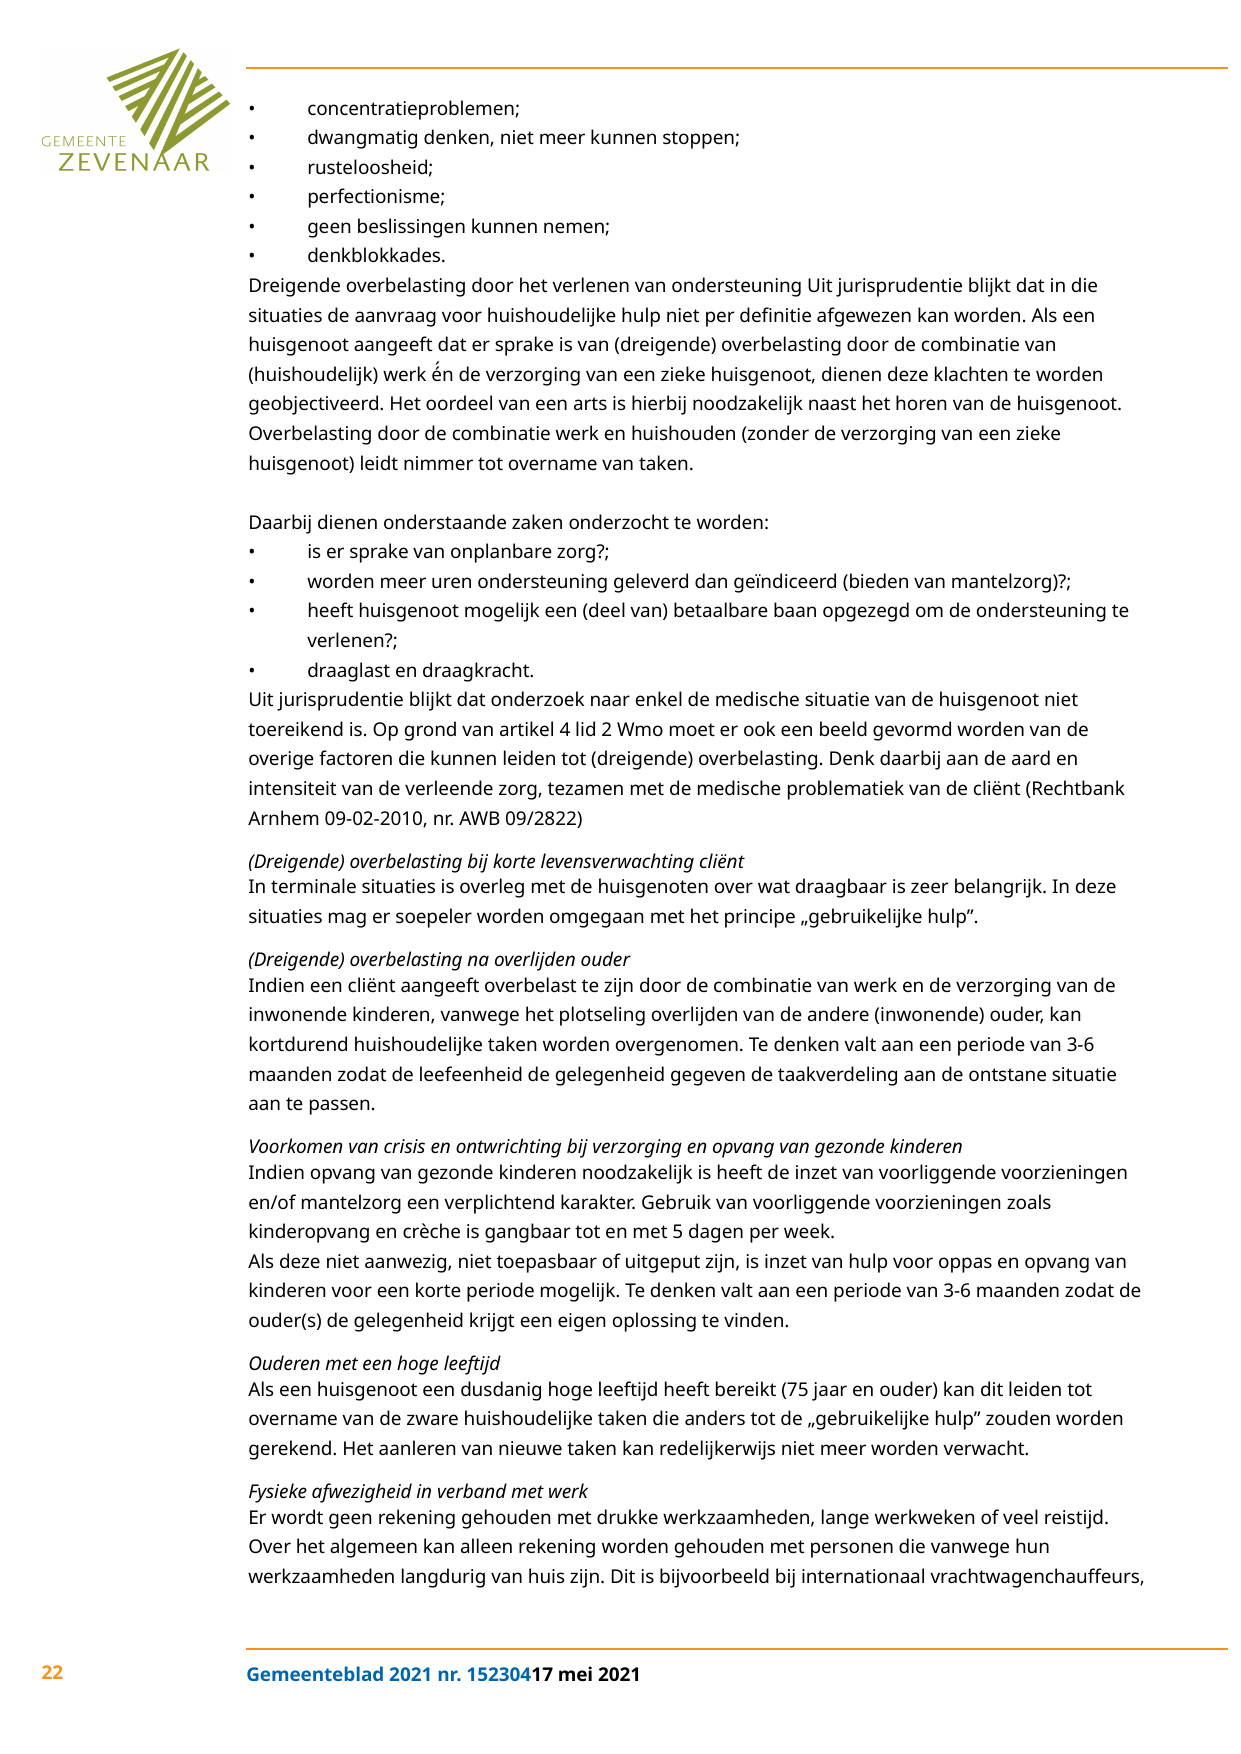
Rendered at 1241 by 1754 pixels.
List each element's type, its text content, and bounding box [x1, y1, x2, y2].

text Als deze niet aanwezig, niet toepasbaar of uitgeput zijn, is inzet van hulp voor oppas en opvang van kinderen voor een korte periode mogelijk. Te denken valt aan een periode van 3-6 maanden zodat de ouder(s) de gelegenheid krijgt een eigen oplossing te vinden. [248, 1248, 1152, 1333]
text (Dreigende) overbelasting na overlijden ouder [248, 946, 1152, 972]
text Fysieke afwezigheid in verband met werk [248, 1478, 1152, 1504]
text (Dreigende) overbelasting bij korte levensverwachting cliënt [248, 848, 1152, 874]
list dwangmatig denken, niet meer kunnen stoppen; [248, 124, 1152, 150]
text Indien opvang van gezonde kinderen noodzakelijk is heeft de inzet van voorliggende voorzieningen en/of mantelzorg een verplichtend karakter. Gebruik van voorliggende voorzieningen zoals kinderopvang en crèche is gangbaar tot en met 5 dagen per week. [248, 1159, 1152, 1244]
list perfectionisme; [248, 183, 1152, 209]
text Dreigende overbelasting door het verlenen van ondersteuning Uit jurisprudentie blijkt dat in die situaties de aanvraag voor huishoudelijke hulp niet per definitie afgewezen kan worden. Als een huisgenoot aangeeft dat er sprake is van (dreigende) overbelasting door de combinatie van (huishoudelijk) werk é́n de verzorging van een zieke huisgenoot, dienen deze klachten te worden geobjectiveerd. Het oordeel van een arts is hierbij noodzakelijk naast het horen van de huisgenoot. Overbelasting door de combinatie werk en huishouden (zonder de verzorging van een zieke huisgenoot) leidt nimmer tot overname van taken. [248, 272, 1152, 476]
list concentratieproblemen; [248, 95, 1152, 121]
list heeft huisgenoot mogelijk een (deel van) betaalbare baan opgezegd om de ondersteuning te verlenen?; [248, 598, 1152, 653]
list rusteloosheid; [248, 154, 1152, 180]
text Daarbij dienen onderstaande zaken onderzocht te worden: [248, 509, 1152, 535]
text Indien een cliënt aangeeft overbelast te zijn door de combinatie van werk en de verzorging van de inwonende kinderen, vanwege het plotseling overlijden van de andere (inwonende) ouder, kan kortdurend huishoudelijke taken worden overgenomen. Te denken valt aan een periode van 3-6 maanden zodat de leefeenheid de gelegenheid gegeven de taakverdeling aan de ontstane situatie aan te passen. [248, 972, 1152, 1116]
text Voorkomen van crisis en ontwrichting bij verzorging en opvang van gezonde kinderen [248, 1133, 1152, 1159]
text Er wordt geen rekening gehouden met drukke werkzaamheden, lange werkweken of veel reistijd. Over het algemeen kan alleen rekening worden gehouden met personen die vanwege hun werkzaamheden langdurig van huis zijn. Dit is bijvoorbeeld bij internationaal vrachtwagenchauffeurs, [248, 1504, 1152, 1589]
list denkblokkades. [248, 243, 1152, 268]
text Ouderen met een hoge leeftijd [248, 1350, 1152, 1376]
list draaglast en draagkracht. [248, 657, 1152, 683]
picture [41, 47, 231, 172]
text Als een huisgenoot een dusdanig hoge leeftijd heeft bereikt (75 jaar en ouder) kan dit leiden tot overname van de zware huishoudelijke taken die anders tot de „gebruikelijke hulp” zouden worden gerekend. Het aanleren van nieuwe taken kan redelijkerwijs niet meer worden verwacht. [248, 1376, 1152, 1461]
text In terminale situaties is overleg met de huisgenoten over wat draagbaar is zeer belangrijk. In deze situaties mag er soepeler worden omgegaan met het principe „gebruikelijke hulp”. [248, 874, 1152, 929]
list geen beslissingen kunnen nemen; [248, 213, 1152, 239]
text Uit jurisprudentie blijkt dat onderzoek naar enkel de medische situatie van de huisgenoot niet toereikend is. Op grond van artikel 4 lid 2 Wmo moet er ook een beeld gevormd worden van de overige factoren die kunnen leiden tot (dreigende) overbelasting. Denk daarbij aan de aard en intensiteit van de verleende zorg, tezamen met de medische problematiek van de cliënt (Rechtbank Arnhem 09-02-2010, nr. AWB 09/2822) [248, 686, 1152, 831]
list is er sprake van onplanbare zorg?; [248, 538, 1152, 564]
list worden meer uren ondersteuning geleverd dan geïndiceerd (bieden van mantelzorg)?; [248, 568, 1152, 594]
